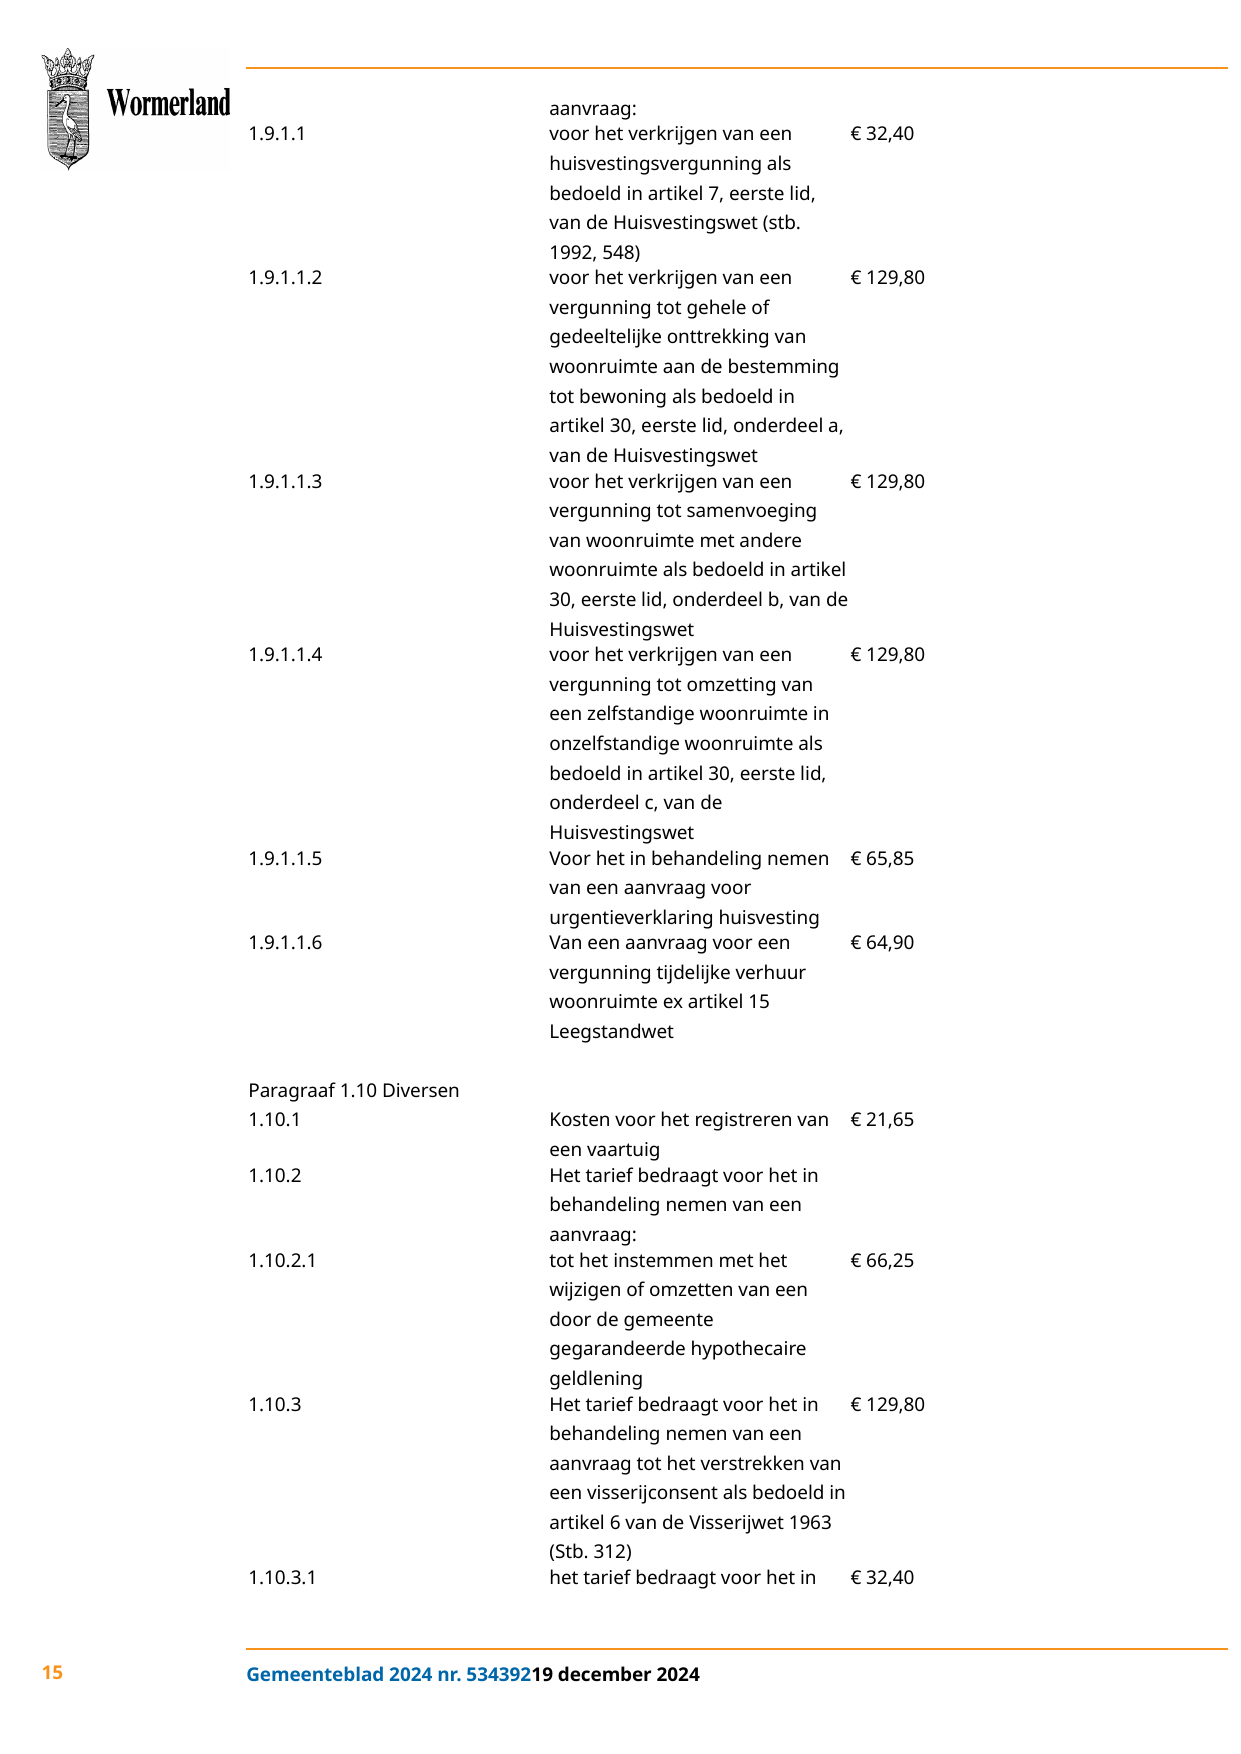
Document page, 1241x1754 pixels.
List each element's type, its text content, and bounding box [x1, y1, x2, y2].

table_cell voor het verkrijgen van een vergunning tot gehele of gedeeltelijke onttrekking van woonruimte aan de bestemming tot bewoning als bedoeld in artikel 30, eerste lid, onderdeel a, van de Huisvestingswet [549, 265, 850, 468]
table_cell Voor het in behandeling nemen van een aanvraag voor urgentieverklaring huisvesting [549, 845, 850, 929]
table_cell Van een aanvraag voor een vergunning tijdelijke verhuur woonruimte ex artikel 15 Leegstandwet [549, 930, 850, 1044]
table_cell 1.10.2.1 [248, 1247, 549, 1391]
table_cell 1.9.1.1.4 [248, 641, 549, 845]
table_cell € 64,90 [850, 930, 1152, 1044]
table_cell [850, 1162, 1152, 1247]
table_header Kosten voor het registreren van een vaartuig [549, 1107, 850, 1162]
table_cell € 32,40 [850, 121, 1152, 264]
table_cell 1.10.3.1 [248, 1565, 549, 1590]
text Paragraaf 1.10 Diversen [248, 1077, 1152, 1103]
table_cell 1.9.1.1.3 [248, 468, 549, 641]
table_cell 1.9.1.1.6 [248, 930, 549, 1044]
table_cell € 32,40 [850, 1565, 1152, 1590]
table_cell € 66,25 [850, 1247, 1152, 1391]
table_cell 1.10.2 [248, 1162, 549, 1247]
table_cell 1.9.1.1 [248, 121, 549, 264]
table_header [248, 95, 549, 121]
table_cell € 65,85 [850, 845, 1152, 929]
table_cell voor het verkrijgen van een vergunning tot samenvoeging van woonruimte met andere woonruimte als bedoeld in artikel 30, eerste lid, onderdeel b, van de Huisvestingswet [549, 468, 850, 641]
table_cell € 129,80 [850, 1391, 1152, 1564]
table_cell Het tarief bedraagt voor het in behandeling nemen van een aanvraag tot het verstrekken van een visserijconsent als bedoeld in artikel 6 van de Visserijwet 1963 (Stb. 312) [549, 1391, 850, 1564]
table_cell € 129,80 [850, 265, 1152, 468]
table_header [850, 95, 1152, 121]
table_cell voor het verkrijgen van een vergunning tot omzetting van een zelfstandige woonruimte in onzelfstandige woonruimte als bedoeld in artikel 30, eerste lid, onderdeel c, van de Huisvestingswet [549, 641, 850, 845]
table_cell 1.9.1.1.5 [248, 845, 549, 929]
table_cell € 129,80 [850, 641, 1152, 845]
table_cell Het tarief bedraagt voor het in behandeling nemen van een aanvraag: [549, 1162, 850, 1247]
table_cell voor het verkrijgen van een huisvestingsvergunning als bedoeld in artikel 7, eerste lid, van de Huisvestingswet (stb. 1992, 548) [549, 121, 850, 264]
table_cell tot het instemmen met het wijzigen of omzetten van een door de gemeente gegarandeerde hypothecaire geldlening [549, 1247, 850, 1391]
table_cell 1.9.1.1.2 [248, 265, 549, 468]
table_header € 21,65 [850, 1107, 1152, 1162]
table_cell het tarief bedraagt voor het in [549, 1565, 850, 1590]
picture [41, 47, 231, 172]
table_cell 1.10.3 [248, 1391, 549, 1564]
table_cell € 129,80 [850, 468, 1152, 641]
table_header aanvraag: [549, 95, 850, 121]
table_header 1.10.1 [248, 1107, 549, 1162]
